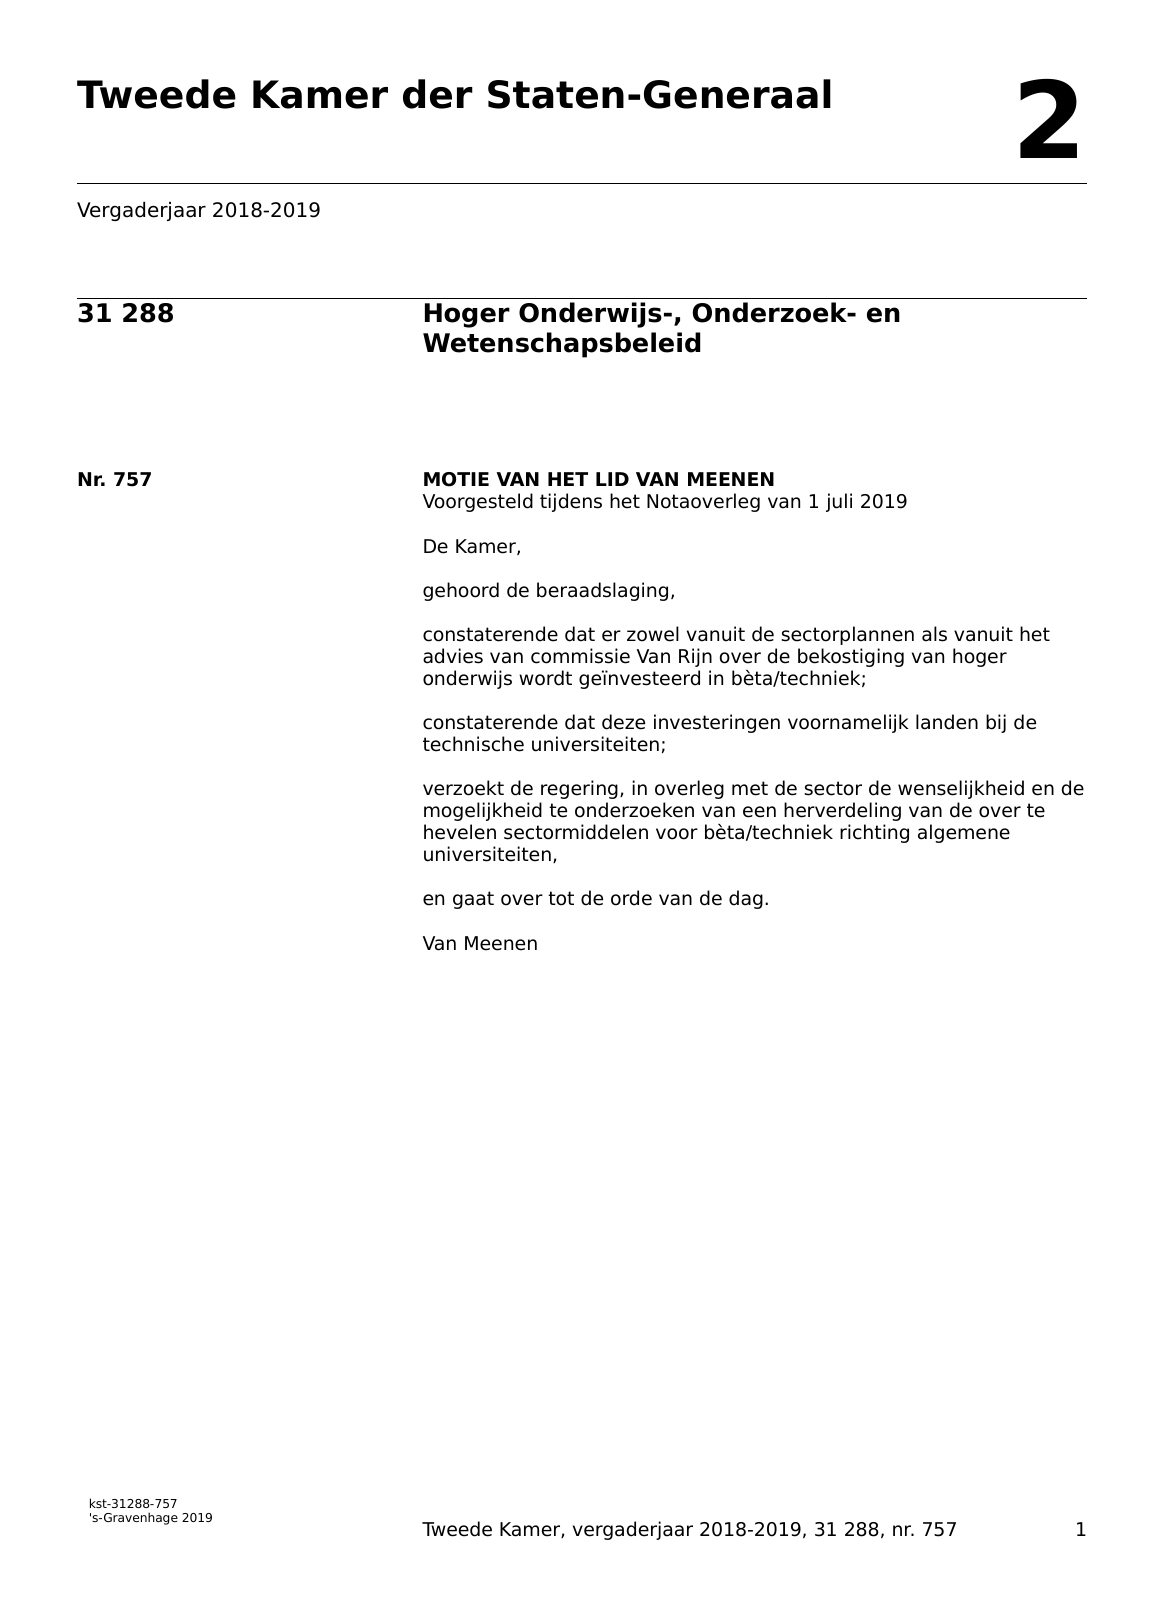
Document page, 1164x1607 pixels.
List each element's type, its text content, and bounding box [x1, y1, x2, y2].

subtitle 31 288 Hoger Onderwijs-, Onderzoek- en Wetenschapsbeleid [77, 299, 1087, 358]
text Voorgesteld tijdens het Notaoverleg van 1 juli 2019 [422, 491, 1087, 513]
text constaterende dat er zowel vanuit de sectorplannen als vanuit het advies van commissie Van Rijn over de bekostiging van hoger onderwijs wordt geïnvesteerd in bèta/techniek; [422, 624, 1087, 690]
subtitle Nr. 757 MOTIE VAN HET LID VAN MEENEN [77, 469, 1087, 491]
table_header 2 [886, 59, 1087, 183]
text constaterende dat deze investeringen voornamelijk landen bij de technische universiteiten; [422, 712, 1087, 756]
text en gaat over tot de orde van de dag. [422, 888, 1087, 910]
text verzoekt de regering, in overleg met de sector de wenselijkheid en de mogelijkheid te onderzoeken van een herverdeling van de over te hevelen sectormiddelen voor bèta/techniek richting algemene universiteiten, [422, 778, 1087, 866]
table_cell Vergaderjaar 2018-2019 [77, 184, 1087, 298]
text 's-Gravenhage 2019 [88, 1511, 323, 1525]
table_header Tweede Kamer der Staten-Generaal [77, 59, 886, 183]
text Van Meenen [422, 932, 1087, 954]
text kst-31288-757 [88, 1497, 323, 1511]
text De Kamer, [422, 536, 1087, 557]
text gehoord de beraadslaging, [422, 580, 1087, 602]
